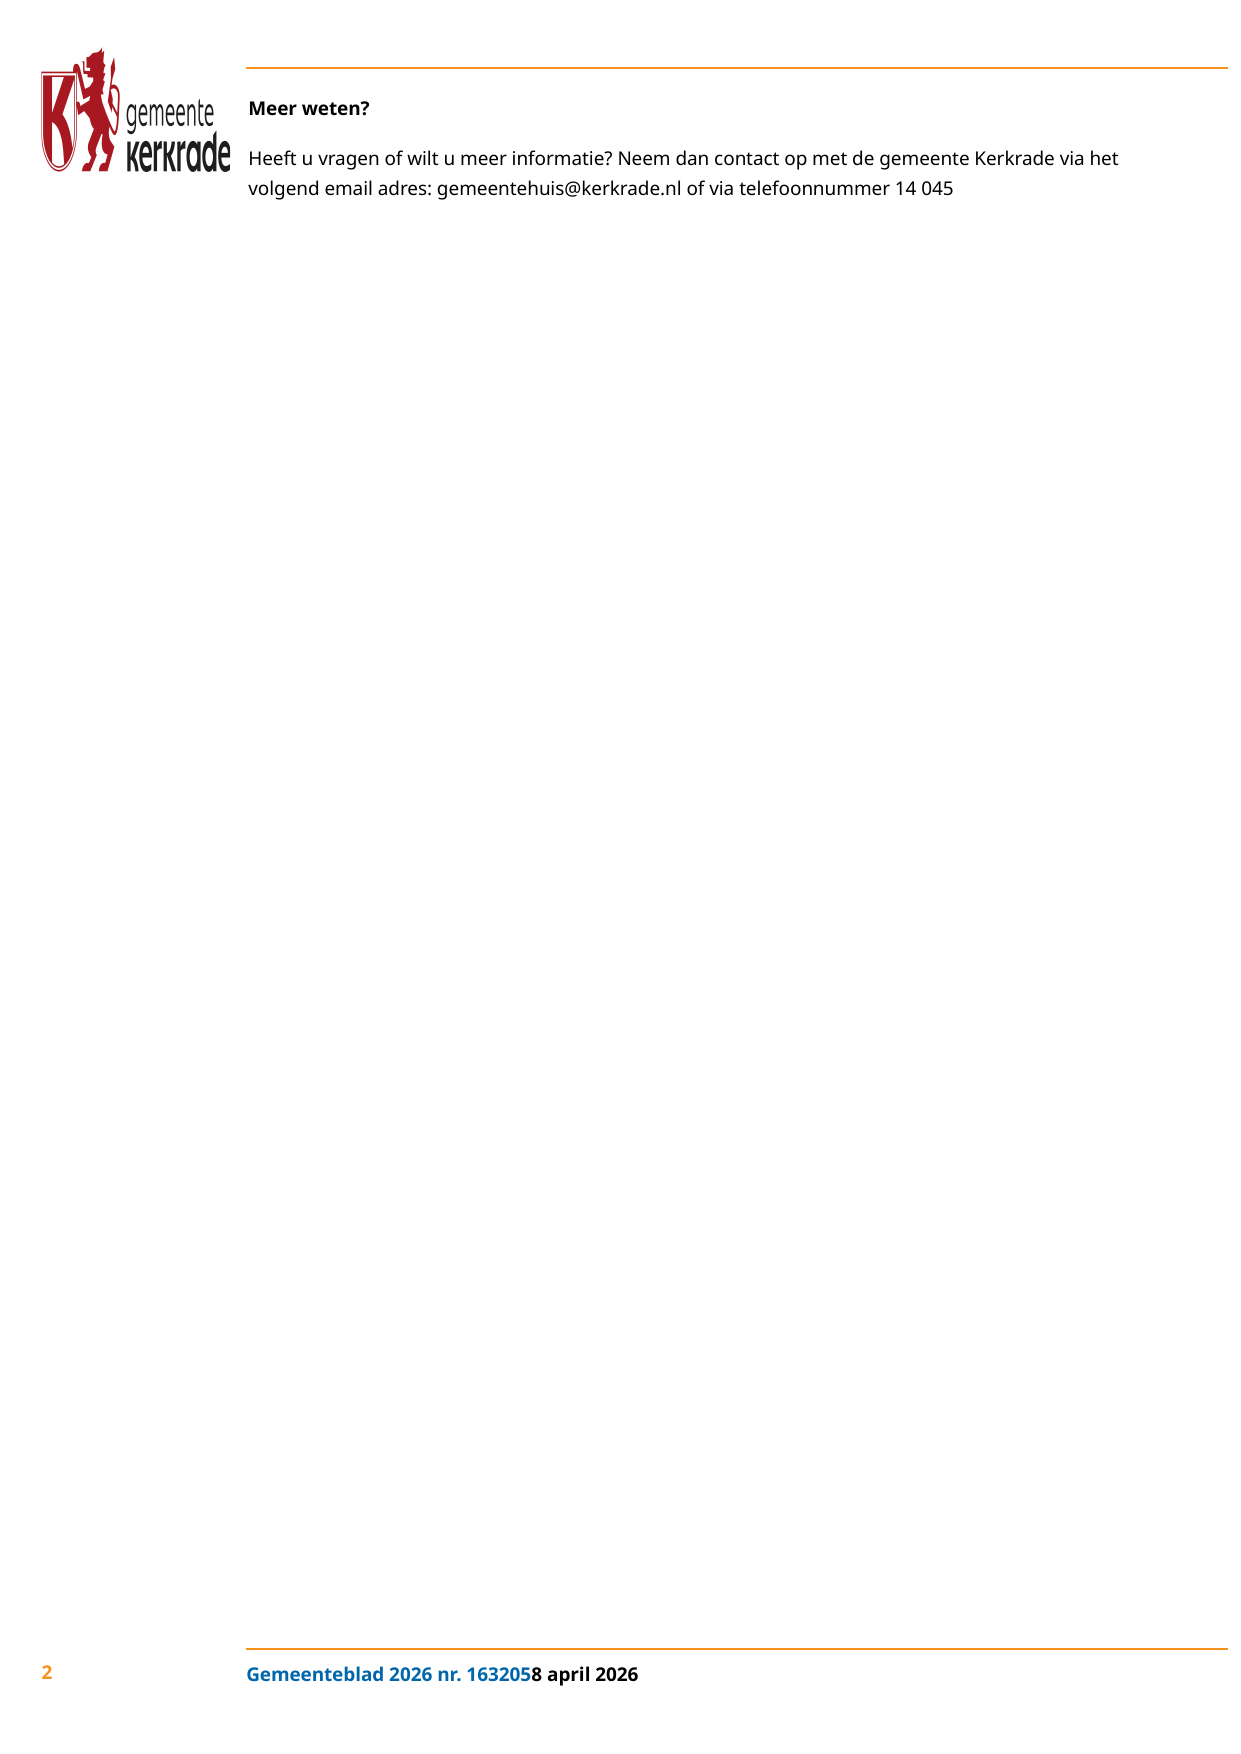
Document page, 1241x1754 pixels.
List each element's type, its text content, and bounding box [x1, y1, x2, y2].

text Meer weten? [248, 95, 1152, 121]
picture [41, 47, 231, 172]
text Heeft u vragen of wilt u meer informatie? Neem dan contact op met de gemeente Kerkrade via het volgend email adres: gemeentehuis@kerkrade.nl of via telefoonnummer 14 045 [248, 145, 1152, 201]
